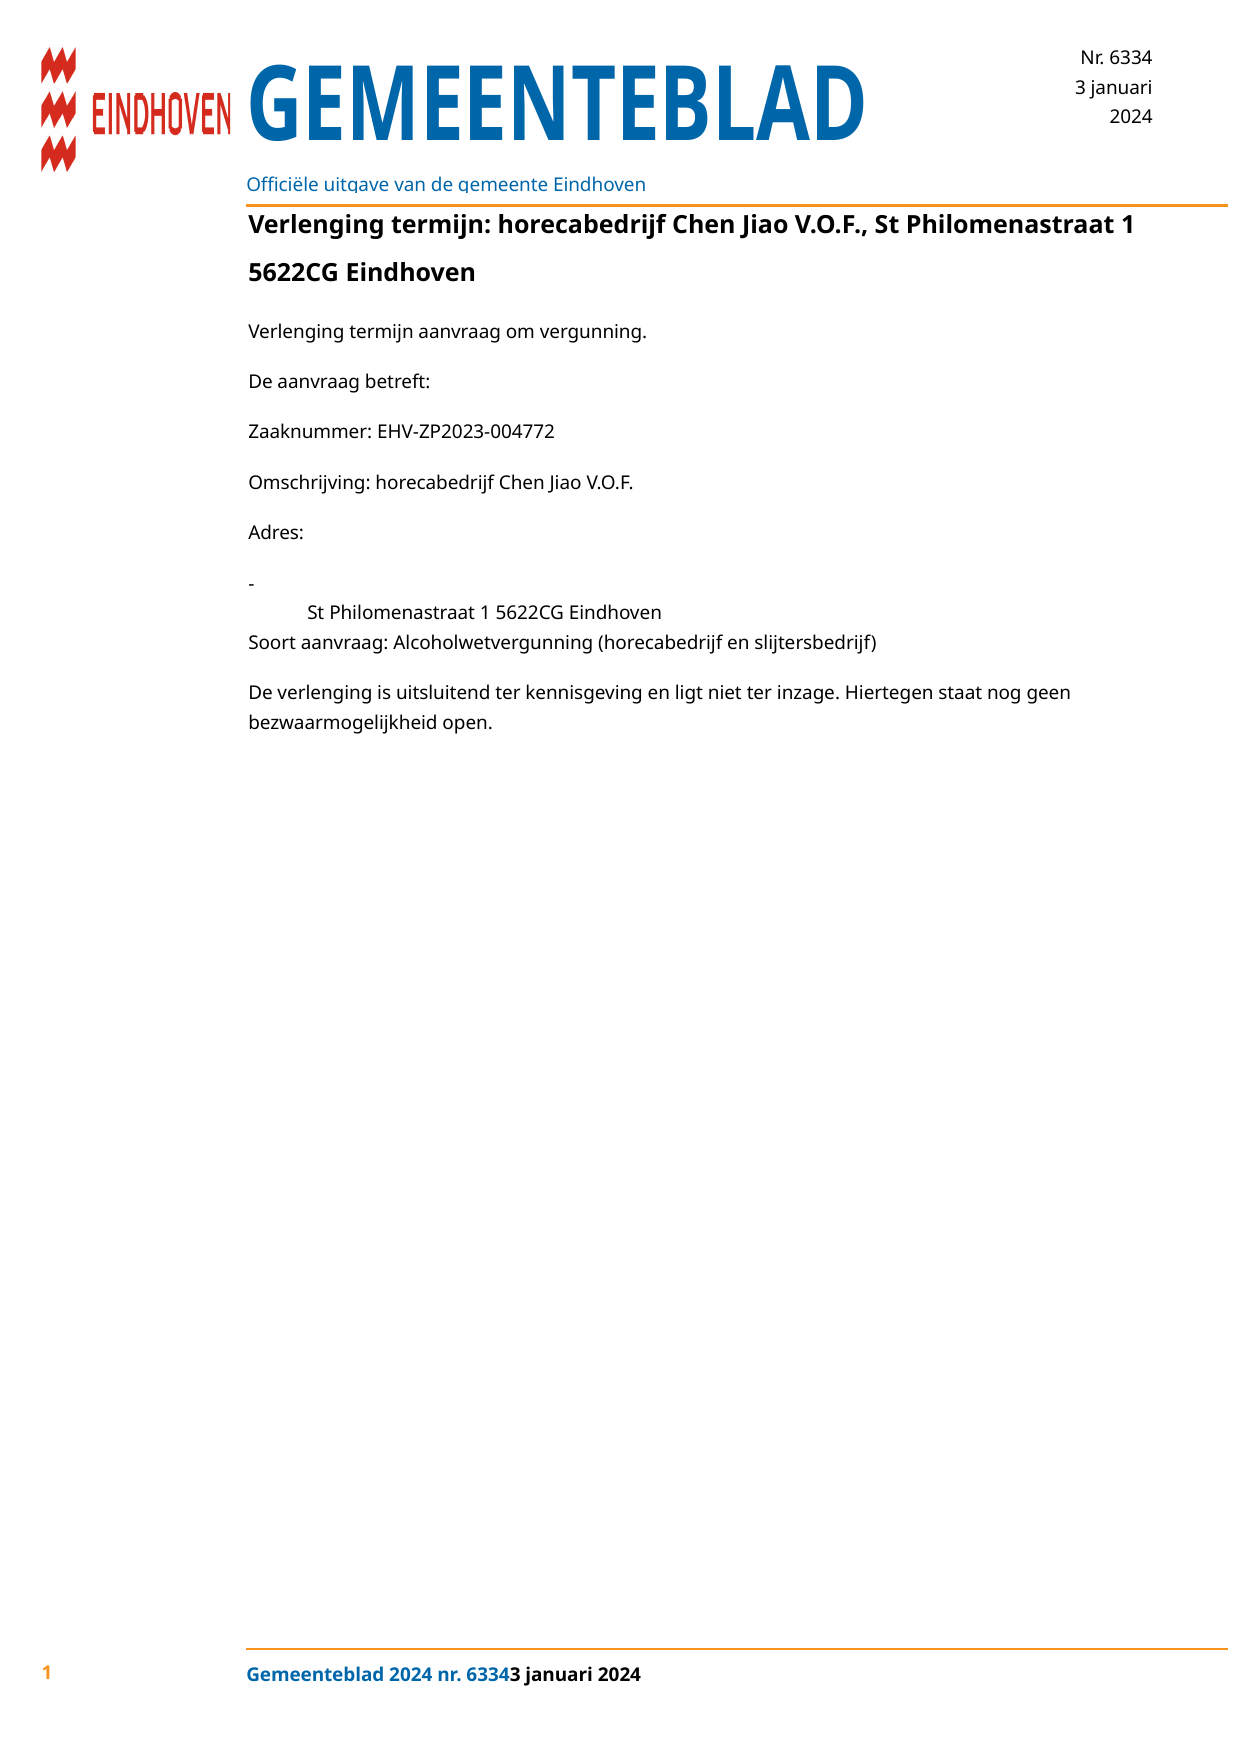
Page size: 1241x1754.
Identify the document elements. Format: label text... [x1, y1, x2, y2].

text De verlenging is uitsluitend ter kennisgeving en ligt niet ter inzage. Hiertegen staat nog geen bezwaarmogelijkheid open. [248, 679, 1152, 735]
list St Philomenastraat 1 5622CG Eindhoven [248, 599, 1152, 625]
picture [41, 47, 231, 172]
text Adres: [248, 519, 1152, 545]
text Soort aanvraag: Alcoholwetvergunning (horecabedrijf en slijtersbedrijf) [248, 629, 1152, 655]
text De aanvraag betreft: [248, 368, 1152, 394]
text Verlenging termijn: horecabedrijf Chen Jiao V.O.F., St Philomenastraat 1 5622CG Eindhoven [248, 207, 1152, 288]
text Verlenging termijn aanvraag om vergunning. [248, 318, 1152, 344]
text Zaaknummer: EHV-ZP2023-004772 [248, 419, 1152, 444]
text Omschrijving: horecabedrijf Chen Jiao V.O.F. [248, 469, 1152, 495]
